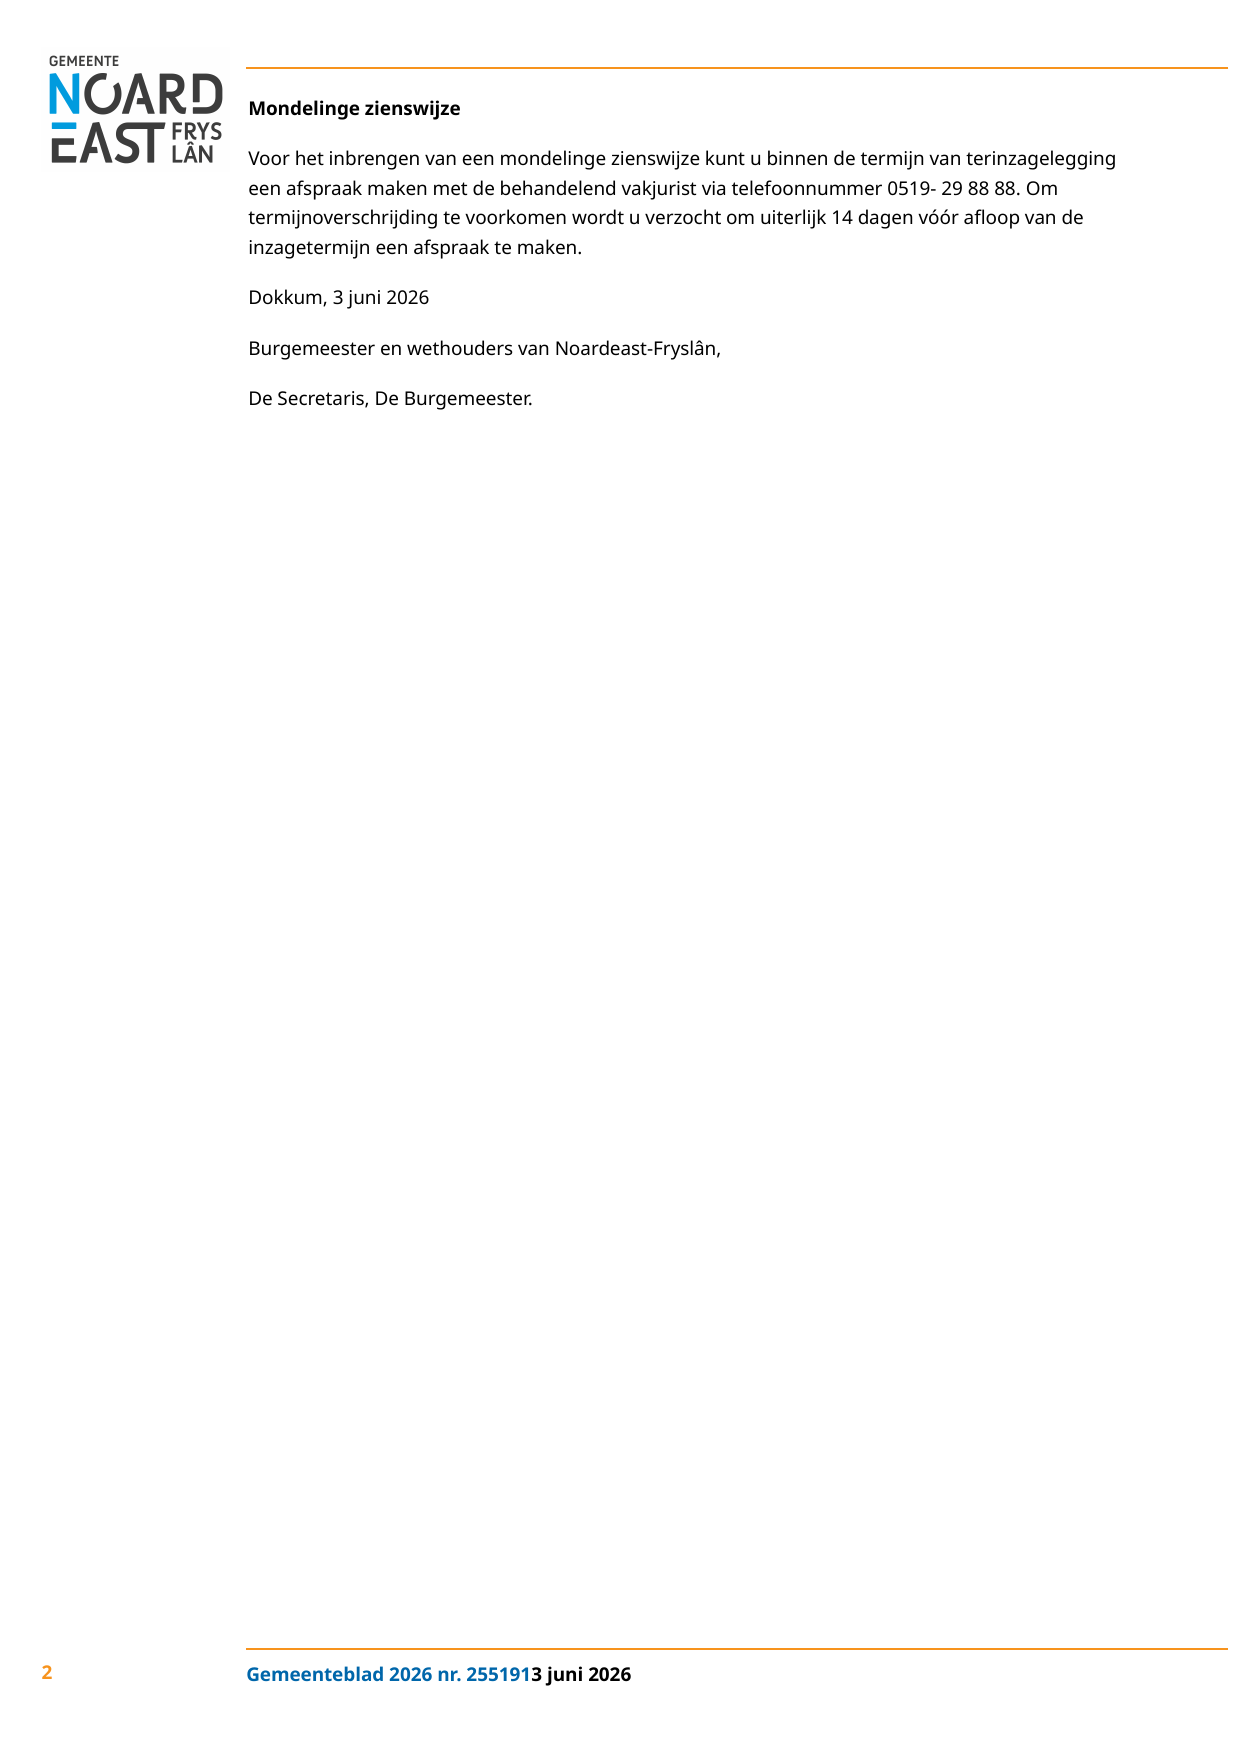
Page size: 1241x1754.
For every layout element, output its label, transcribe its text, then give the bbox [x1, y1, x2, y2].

text Dokkum, 3 juni 2026 [248, 284, 1152, 310]
text Burgemeester en wethouders van Noardeast-Fryslân, [248, 335, 1152, 361]
text De Secretaris, De Burgemeester. [248, 385, 1152, 411]
text Mondelinge zienswijze [248, 95, 1152, 121]
picture [41, 47, 231, 172]
text Voor het inbrengen van een mondelinge zienswijze kunt u binnen de termijn van terinzagelegging een afspraak maken met de behandelend vakjurist via telefoonnummer 0519- 29 88 88. Om termijnoverschrijding te voorkomen wordt u verzocht om uiterlijk 14 dagen vóór afloop van de inzagetermijn een afspraak te maken. [248, 145, 1152, 260]
